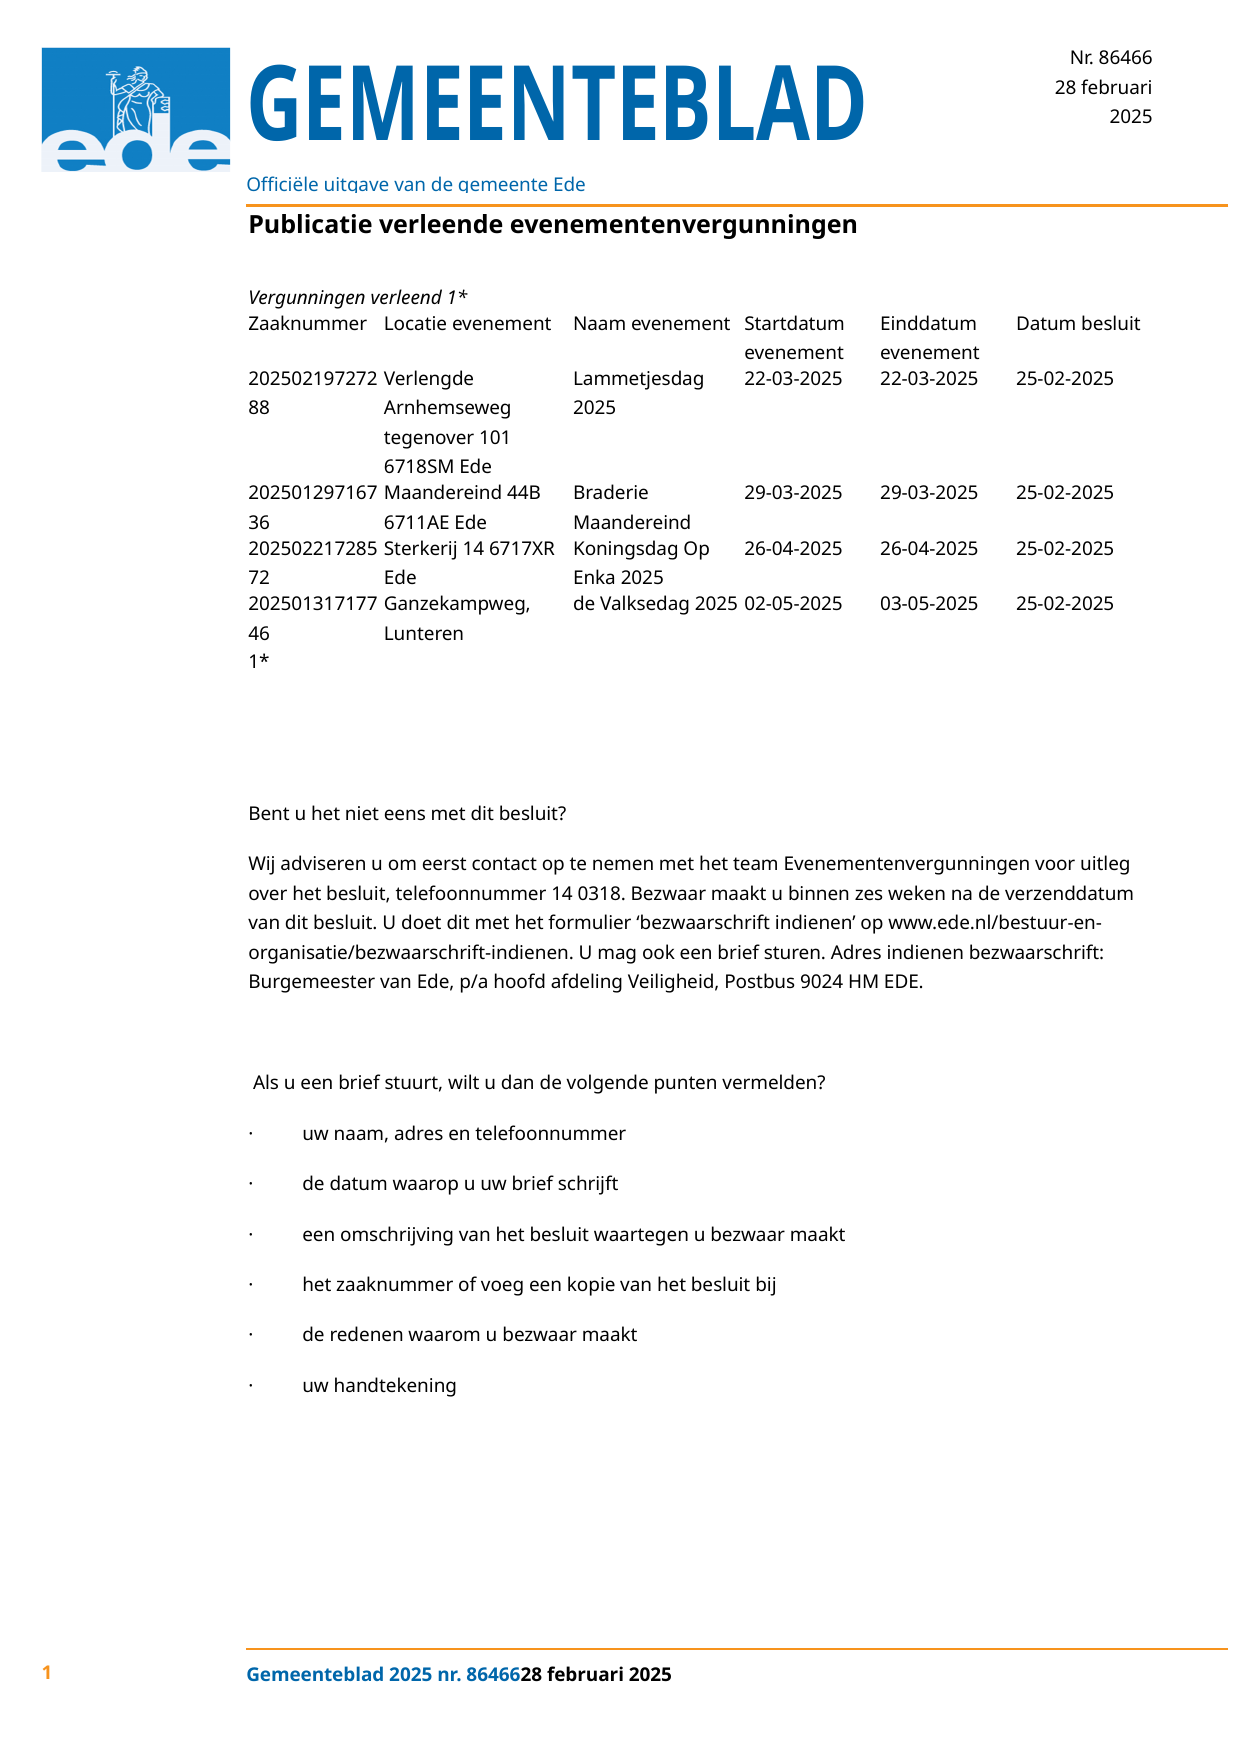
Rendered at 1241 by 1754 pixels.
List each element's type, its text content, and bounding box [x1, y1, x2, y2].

table_cell 25-02-2025 [1016, 590, 1152, 645]
table_header Datum besluit [1016, 310, 1152, 365]
text 1* [248, 649, 1152, 674]
table_cell 20250129716736 [248, 480, 384, 535]
table_cell de Valksedag 2025 [573, 590, 744, 645]
text · uw handtekening [248, 1372, 1152, 1398]
text Publicatie verleende evenementenvergunningen [248, 207, 1152, 241]
table_cell 29-03-2025 [744, 480, 880, 535]
table_cell Ganzekampweg, Lunteren [384, 590, 573, 645]
table_header Einddatum evenement [880, 310, 1016, 365]
text · een omschrijving van het besluit waartegen u bezwaar maakt [248, 1221, 1152, 1246]
table_cell Braderie Maandereind [573, 480, 744, 535]
table_cell 25-02-2025 [1016, 535, 1152, 590]
text · de redenen waarom u bezwaar maakt [248, 1322, 1152, 1347]
table_cell 20250221728572 [248, 535, 384, 590]
table_cell Sterkerij 14 6717XR Ede [384, 535, 573, 590]
table_cell 26-04-2025 [744, 535, 880, 590]
table_cell 02-05-2025 [744, 590, 880, 645]
table_cell 20250219727288 [248, 365, 384, 479]
table_header Zaaknummer [248, 310, 384, 365]
table_cell Lammetjesdag 2025 [573, 365, 744, 479]
text Als u een brief stuurt, wilt u dan de volgende punten vermelden? [248, 1069, 1152, 1095]
table_cell 29-03-2025 [880, 480, 1016, 535]
text · uw naam, adres en telefoonnummer [248, 1120, 1152, 1146]
table_cell 26-04-2025 [880, 535, 1016, 590]
table_cell 20250131717746 [248, 590, 384, 645]
text Bent u het niet eens met dit besluit? [248, 800, 1152, 826]
table_cell 25-02-2025 [1016, 480, 1152, 535]
table_cell 22-03-2025 [880, 365, 1016, 479]
table_cell 22-03-2025 [744, 365, 880, 479]
table_header Locatie evenement [384, 310, 573, 365]
table_header Naam evenement [573, 310, 744, 365]
text Vergunningen verleend 1* [248, 284, 1152, 309]
table_cell Maandereind 44B 6711AE Ede [384, 480, 573, 535]
table_cell 25-02-2025 [1016, 365, 1152, 479]
table_cell Koningsdag Op Enka 2025 [573, 535, 744, 590]
picture [41, 47, 231, 172]
text Wij adviseren u om eerst contact op te nemen met het team Evenementenvergunningen voor uitleg over het besluit, telefoonnummer 14 0318. Bezwaar maakt u binnen zes weken na de verzenddatum van dit besluit. U doet dit met het formulier ‘bezwaarschrift indienen’ op www.ede.nl/bestuur-en-organisatie/bezwaarschrift-indienen. U mag ook een brief sturen. Adres indienen bezwaarschrift: Burgemeester van Ede, p/a hoofd afdeling Veiligheid, Postbus 9024 HM EDE. [248, 850, 1152, 994]
text · het zaaknummer of voeg een kopie van het besluit bij [248, 1271, 1152, 1297]
text · de datum waarop u uw brief schrijft [248, 1170, 1152, 1196]
table_cell 03-05-2025 [880, 590, 1016, 645]
table_header Startdatum evenement [744, 310, 880, 365]
table_cell Verlengde Arnhemseweg tegenover 101 6718SM Ede [384, 365, 573, 479]
